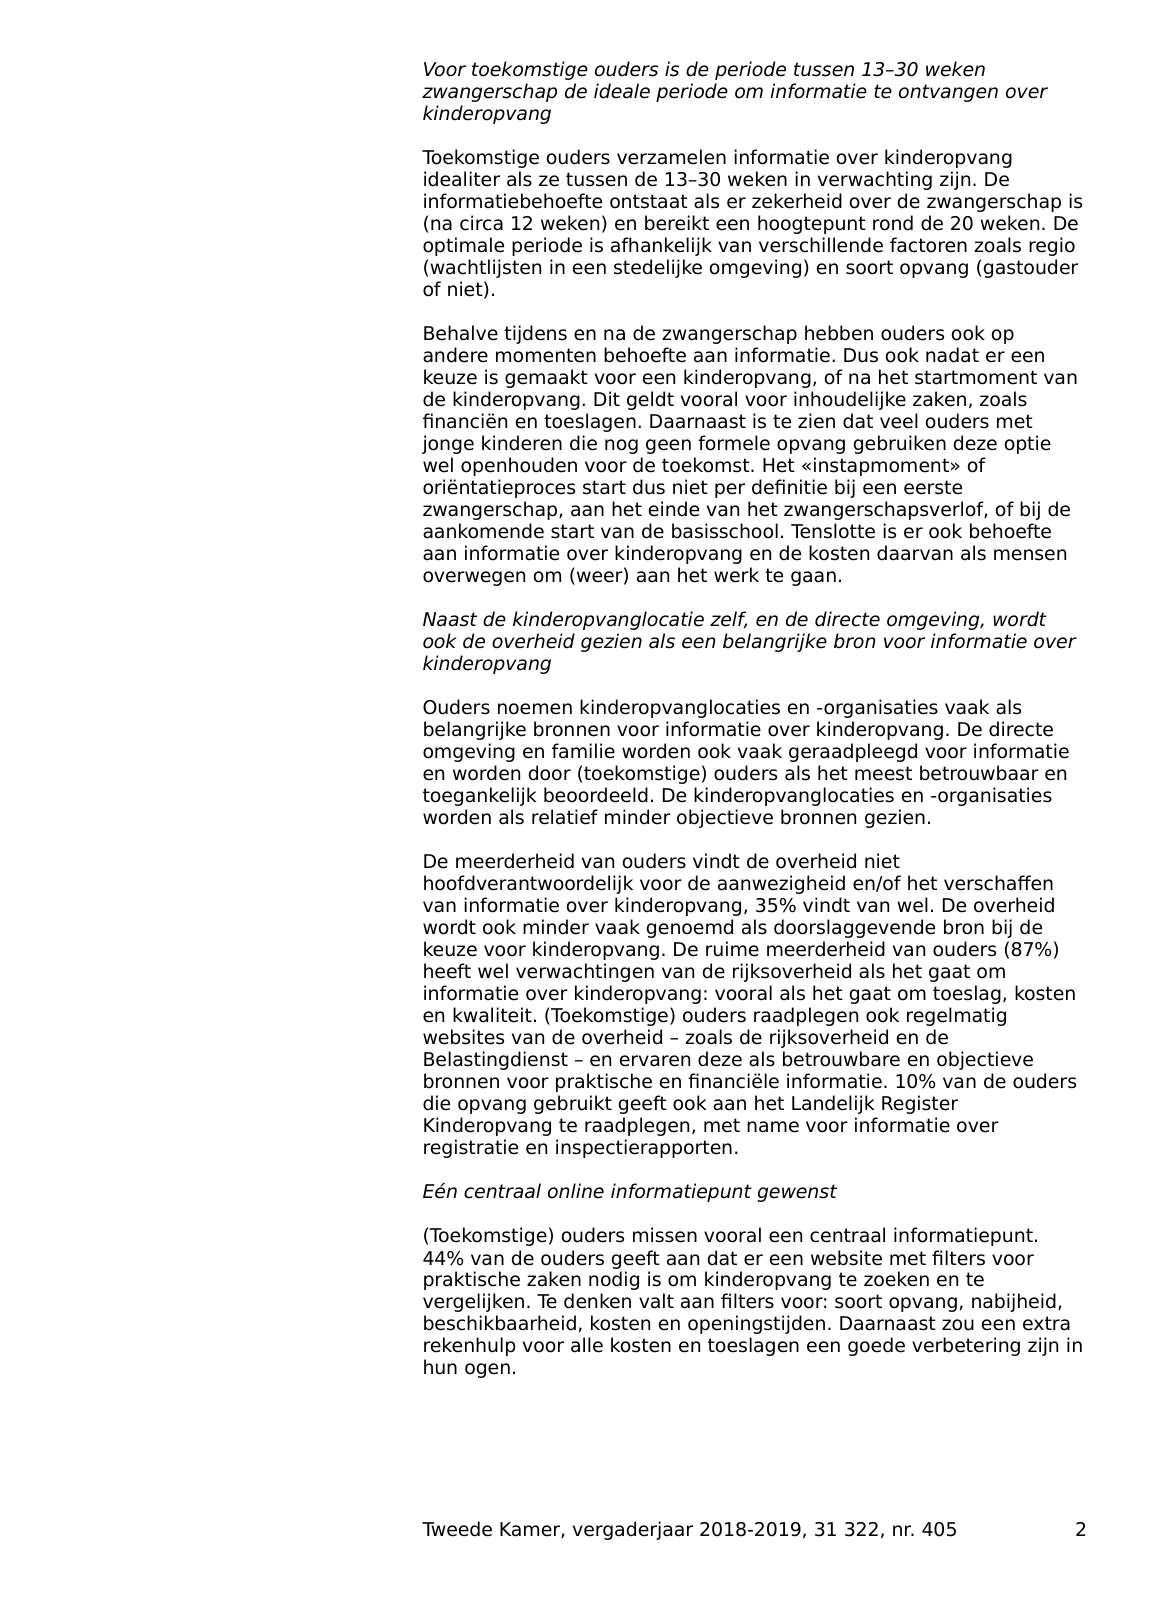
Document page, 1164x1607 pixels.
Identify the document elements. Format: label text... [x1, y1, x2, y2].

subtitle Eén centraal online informatiepunt gewenst [422, 1181, 1087, 1203]
text Behalve tijdens en na de zwangerschap hebben ouders ook op andere momenten behoefte aan informatie. Dus ook nadat er een keuze is gemaakt voor een kinderopvang, of na het startmoment van de kinderopvang. Dit geldt vooral voor inhoudelijke zaken, zoals financiën en toeslagen. Daarnaast is te zien dat veel ouders met jonge kinderen die nog geen formele opvang gebruiken deze optie wel openhouden voor de toekomst. Het «instapmoment» of oriëntatieproces start dus niet per definitie bij een eerste zwangerschap, aan het einde van het zwangerschapsverlof, of bij de aankomende start van de basisschool. Tenslotte is er ook behoefte aan informatie over kinderopvang en de kosten daarvan als mensen overwegen om (weer) aan het werk te gaan. [422, 323, 1087, 587]
text De meerderheid van ouders vindt de overheid niet hoofdverantwoordelijk voor de aanwezigheid en/of het verschaffen van informatie over kinderopvang, 35% vindt van wel. De overheid wordt ook minder vaak genoemd als doorslaggevende bron bij de keuze voor kinderopvang. De ruime meerderheid van ouders (87%) heeft wel verwachtingen van de rijksoverheid als het gaat om informatie over kinderopvang: vooral als het gaat om toeslag, kosten en kwaliteit. (Toekomstige) ouders raadplegen ook regelmatig websites van de overheid – zoals de rijksoverheid en de Belastingdienst – en ervaren deze als betrouwbare en objectieve bronnen voor praktische en financiële informatie. 10% van de ouders die opvang gebruikt geeft ook aan het Landelijk Register Kinderopvang te raadplegen, met name voor informatie over registratie en inspectierapporten. [422, 851, 1087, 1159]
text (Toekomstige) ouders missen vooral een centraal informatiepunt. 44% van de ouders geeft aan dat er een website met filters voor praktische zaken nodig is om kinderopvang te zoeken en te vergelijken. Te denken valt aan filters voor: soort opvang, nabijheid, beschikbaarheid, kosten en openingstijden. Daarnaast zou een extra rekenhulp voor alle kosten en toeslagen een goede verbetering zijn in hun ogen. [422, 1225, 1087, 1379]
text Toekomstige ouders verzamelen informatie over kinderopvang idealiter als ze tussen de 13–30 weken in verwachting zijn. De informatiebehoefte ontstaat als er zekerheid over de zwangerschap is (na circa 12 weken) en bereikt een hoogtepunt rond de 20 weken. De optimale periode is afhankelijk van verschillende factoren zoals regio (wachtlijsten in een stedelijke omgeving) en soort opvang (gastouder of niet). [422, 147, 1087, 301]
text Ouders noemen kinderopvanglocaties en -organisaties vaak als belangrijke bronnen voor informatie over kinderopvang. De directe omgeving en familie worden ook vaak geraadpleegd voor informatie en worden door (toekomstige) ouders als het meest betrouwbaar en toegankelijk beoordeeld. De kinderopvanglocaties en -organisaties worden als relatief minder objectieve bronnen gezien. [422, 697, 1087, 829]
subtitle Voor toekomstige ouders is de periode tussen 13–30 weken zwangerschap de ideale periode om informatie te ontvangen over kinderopvang [422, 59, 1087, 125]
subtitle Naast de kinderopvanglocatie zelf, en de directe omgeving, wordt ook de overheid gezien als een belangrijke bron voor informatie over kinderopvang [422, 609, 1087, 675]
